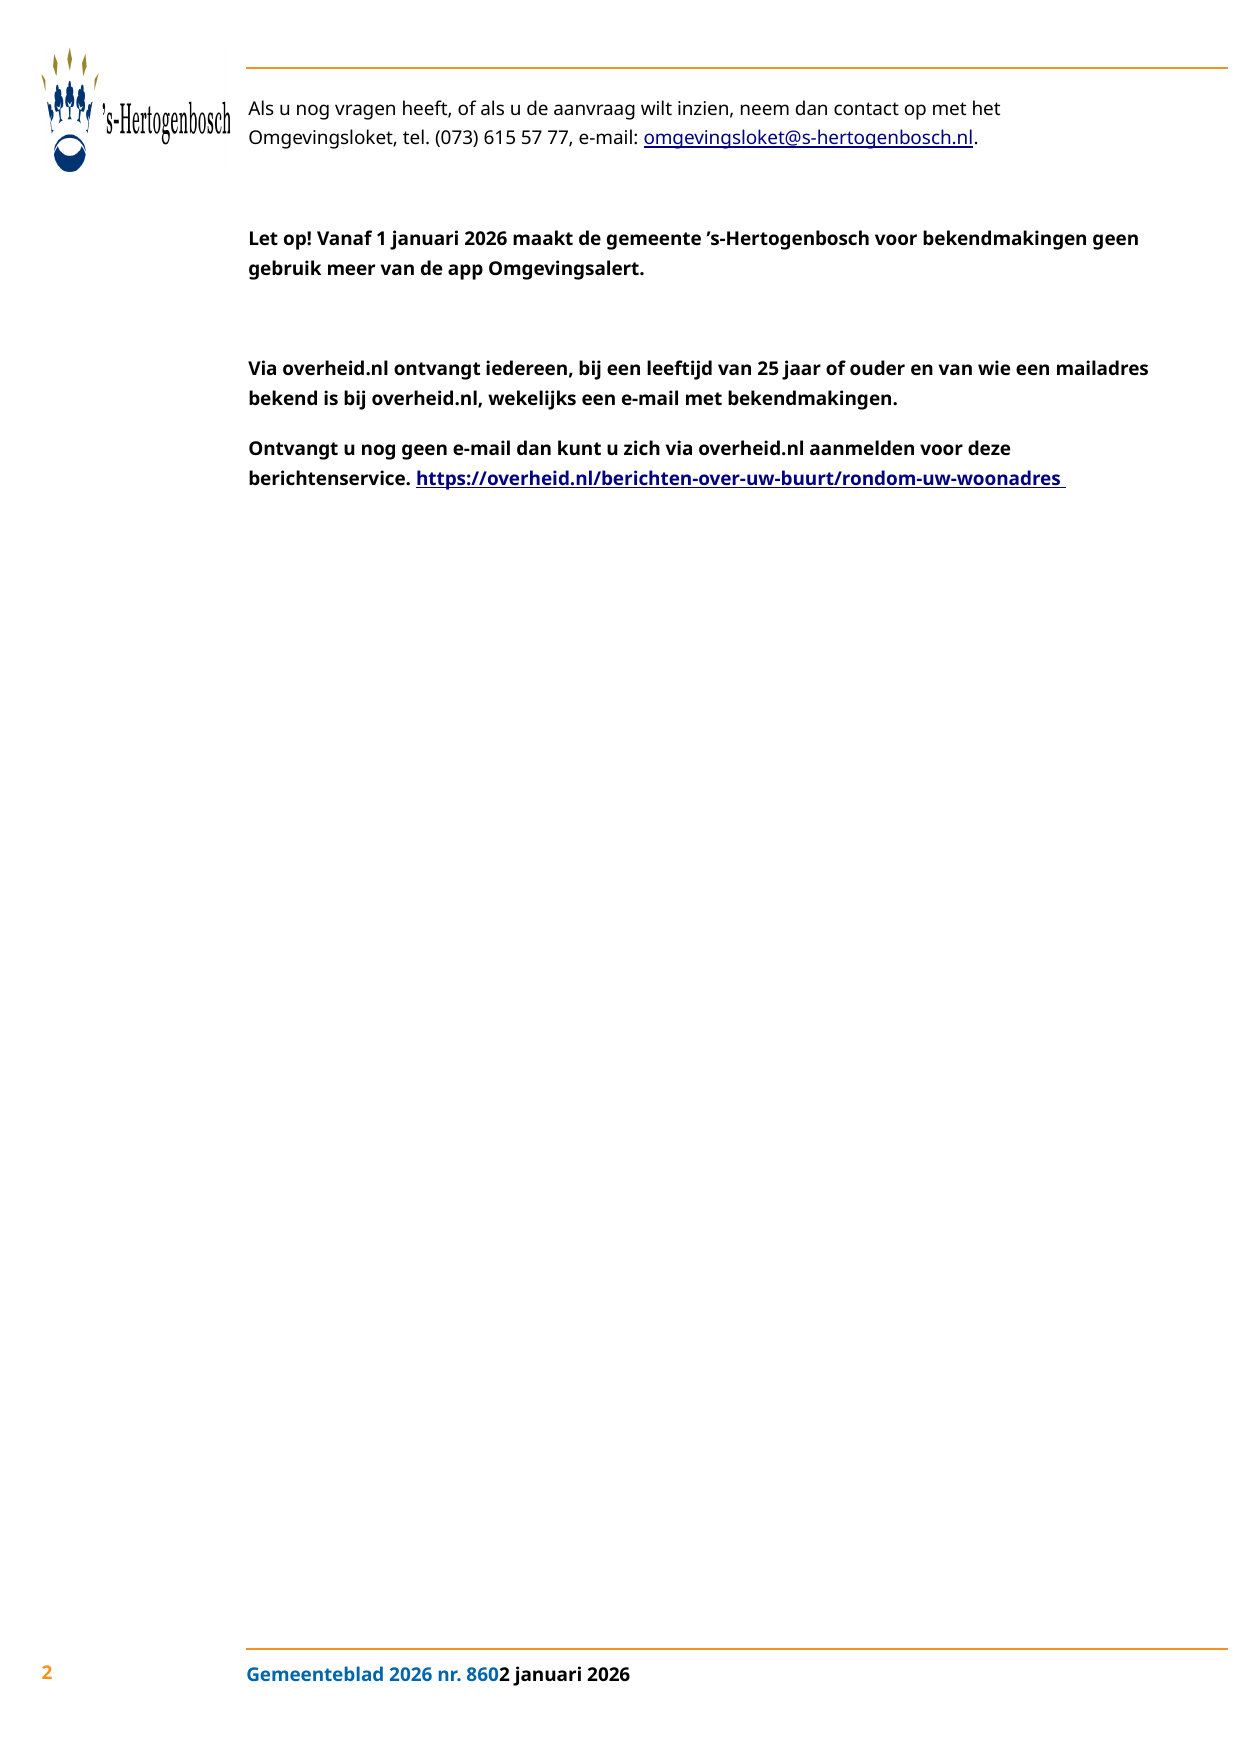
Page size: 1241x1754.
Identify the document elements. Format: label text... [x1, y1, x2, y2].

text Ontvangt u nog geen e-mail dan kunt u zich via overheid.nl aanmelden voor deze berichtenservice. https://overheid.nl/berichten-over-uw-buurt/rondom-uw-woonadres [248, 436, 1152, 491]
text Let op! Vanaf 1 januari 2026 maakt de gemeente ’s-Hertogenbosch voor bekendmakingen geen gebruik meer van de app Omgevingsalert. [248, 225, 1152, 281]
text Als u nog vragen heeft, of als u de aanvraag wilt inzien, neem dan contact op met het Omgevingsloket, tel. (073) 615 57 77, e-mail: omgevingsloket@s-hertogenbosch.nl. [248, 95, 1152, 150]
picture [41, 47, 231, 172]
text Via overheid.nl ontvangt iedereen, bij een leeftijd van 25 jaar of ouder en van wie een mailadres bekend is bij overheid.nl, wekelijks een e-mail met bekendmakingen. [248, 356, 1152, 411]
